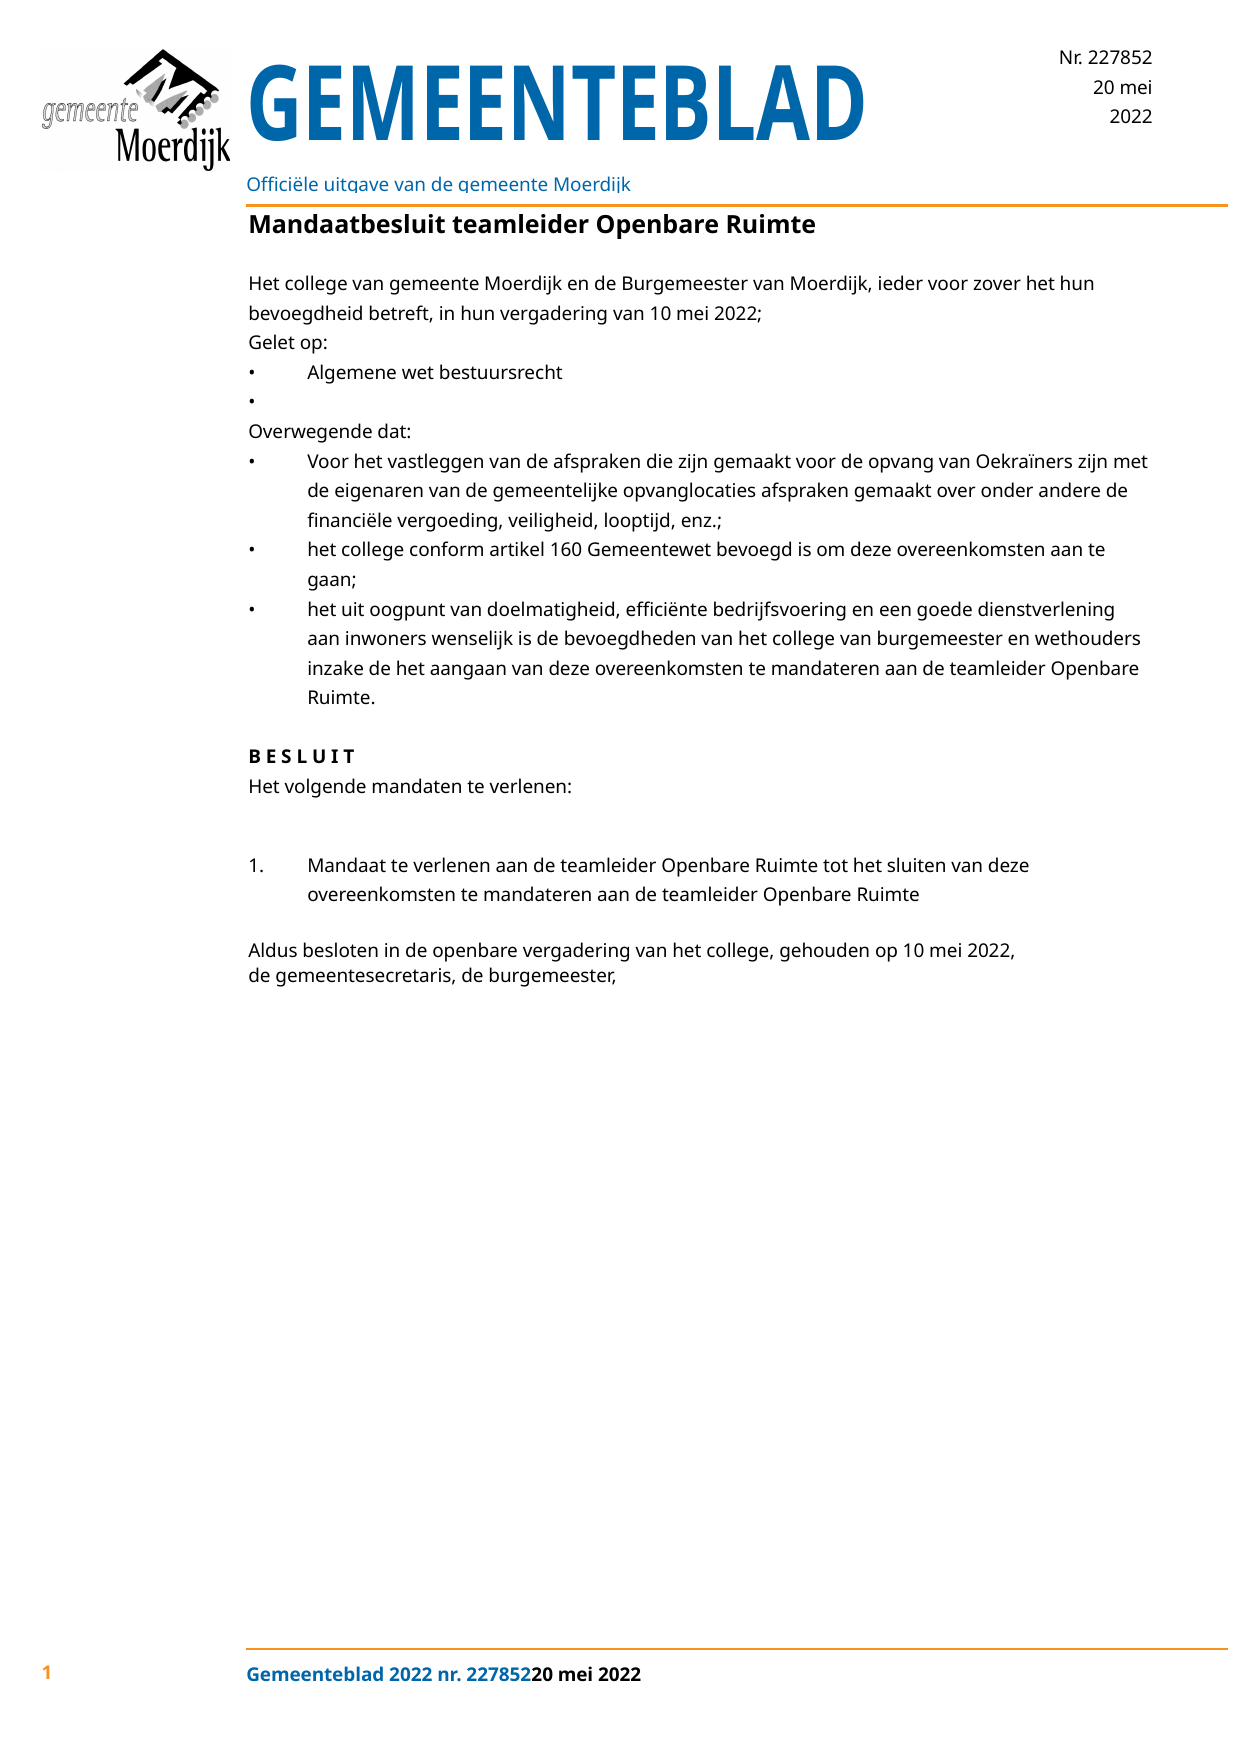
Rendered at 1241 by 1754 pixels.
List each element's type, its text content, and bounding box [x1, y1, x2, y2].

text de gemeentesecretaris, de burgemeester, [248, 963, 1152, 988]
text Overwegende dat: [248, 418, 1152, 444]
text Mandaatbesluit teamleider Openbare Ruimte [248, 207, 1152, 241]
picture [41, 47, 231, 172]
text Het volgende mandaten te verlenen: [248, 773, 1152, 799]
text Het college van gemeente Moerdijk en de Burgemeester van Moerdijk, ieder voor zover het hun bevoegdheid betreft, in hun vergadering van 10 mei 2022; [248, 270, 1152, 326]
list Voor het vastleggen van de afspraken die zijn gemaakt voor de opvang van Oekraïners zijn met de eigenaren van de gemeentelijke opvanglocaties afspraken gemaakt over onder andere de financiële vergoeding, veiligheid, looptijd, enz.; [248, 448, 1152, 533]
text Gelet op: [248, 329, 1152, 355]
list het college conform artikel 160 Gemeentewet bevoegd is om deze overeenkomsten aan te gaan; [248, 537, 1152, 592]
list Mandaat te verlenen aan de teamleider Openbare Ruimte tot het sluiten van deze overeenkomsten te mandateren aan de teamleider Openbare Ruimte [248, 852, 1152, 907]
list Algemene wet bestuursrecht [248, 359, 1152, 385]
text Aldus besloten in de openbare vergadering van het college, gehouden op 10 mei 2022, [248, 937, 1152, 963]
text B E S L U I T [248, 744, 1152, 769]
list het uit oogpunt van doelmatigheid, efficiënte bedrijfsvoering en een goede dienstverlening aan inwoners wenselijk is de bevoegdheden van het college van burgemeester en wethouders inzake de het aangaan van deze overeenkomsten te mandateren aan de teamleider Openbare Ruimte. [248, 596, 1152, 710]
